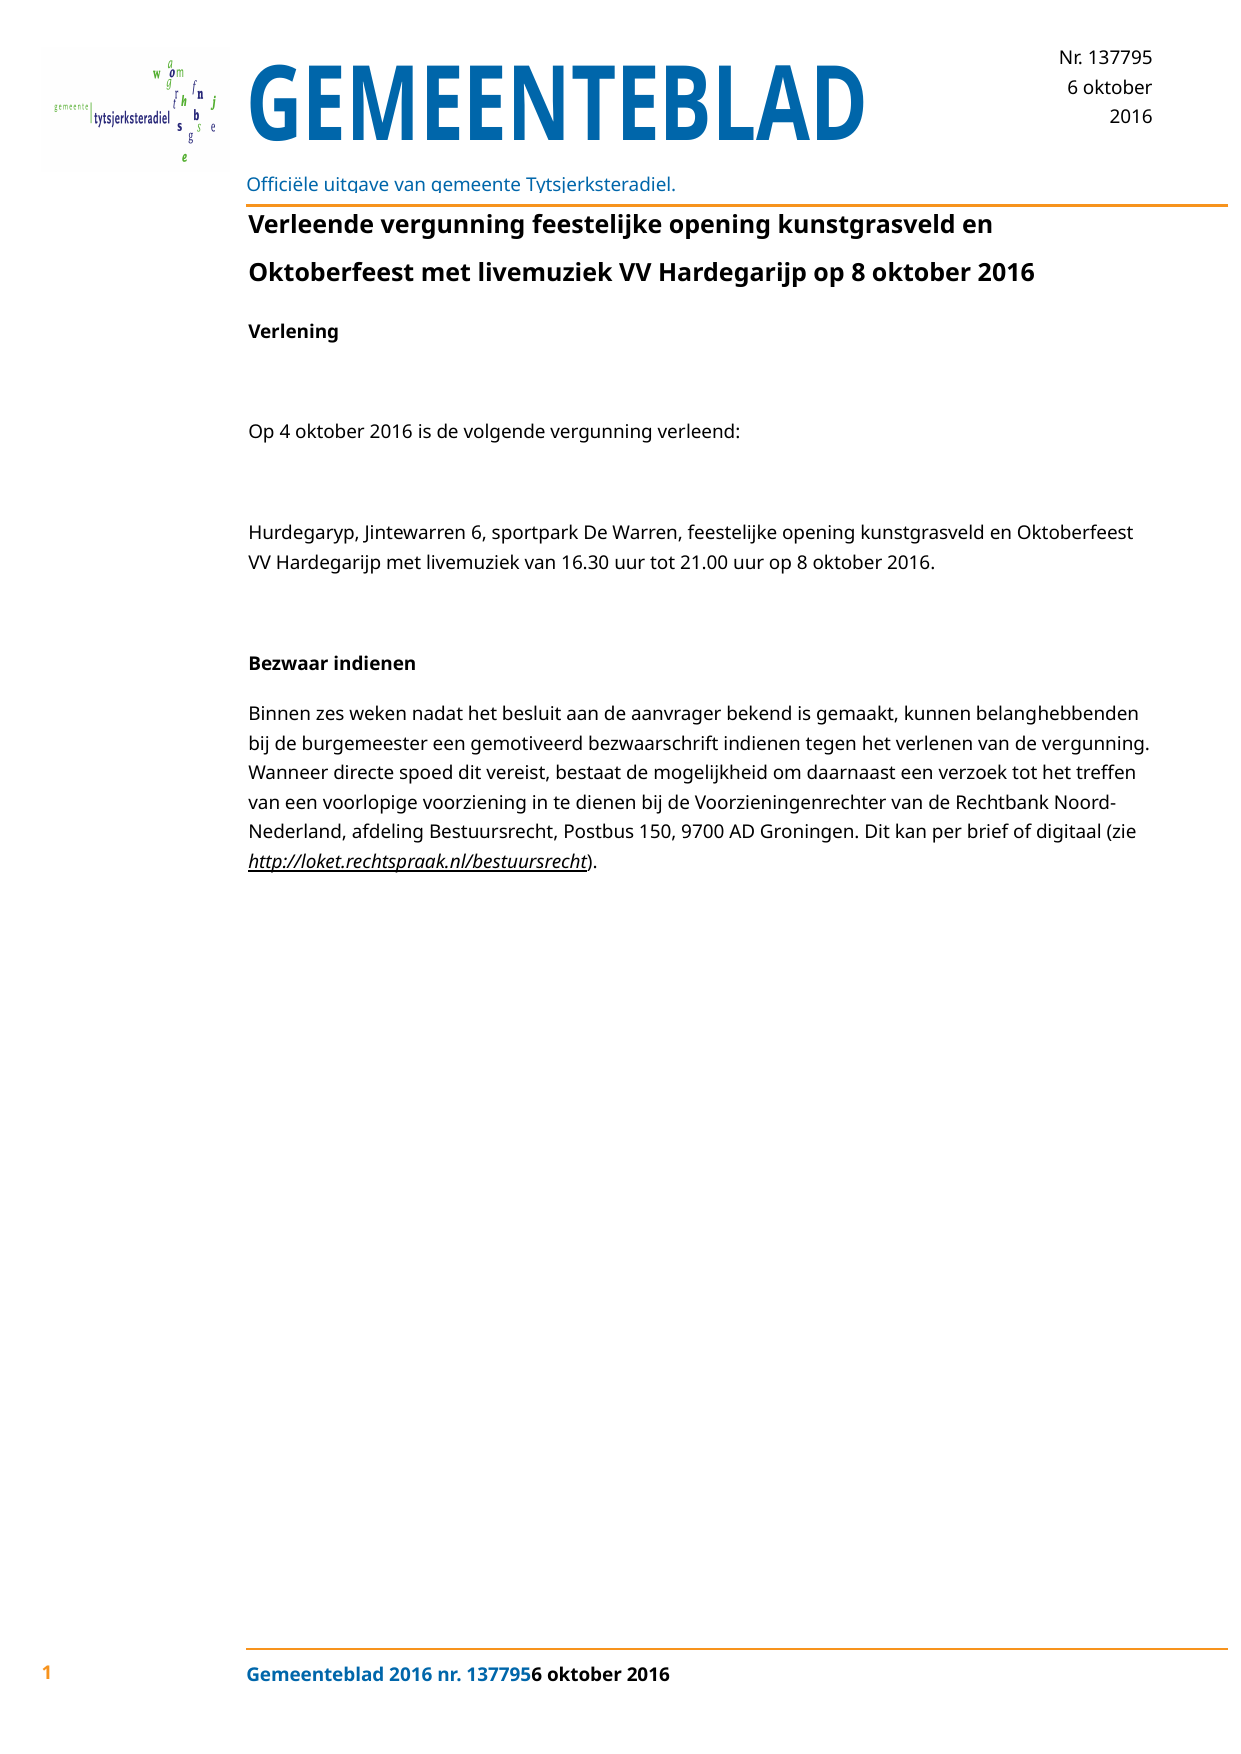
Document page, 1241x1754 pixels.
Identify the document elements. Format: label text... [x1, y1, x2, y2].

text Bezwaar indienen [248, 650, 1152, 676]
picture [41, 47, 231, 172]
text Op 4 oktober 2016 is de volgende vergunning ver­leend: [248, 419, 1152, 444]
text Verlening [248, 318, 1152, 344]
text Binnen zes weken nadat het besluit aan de aanvrager bekend is gemaakt, kunnen belang­hebbenden bij de burgemeester een gemotiveerd bezwaarschrift indienen tegen het verlenen van de ver­gunning. Wanneer directe spoed dit vereist, bestaat de mogelijkheid om daarnaast een verzoek tot het treffen van een voorlopige voorziening in te dienen bij de Voorzieningenrechter van de Rechtbank Noord-Nederland, afdeling Bestuursrecht, Postbus 150, 9700 AD Groningen. Dit kan per brief of digitaal (zie http://loket.rechtspraak.nl/bestuursrecht). [248, 700, 1152, 874]
text Hurdegaryp, Jintewarren 6, sportpark De Warren, feestelijke opening kunstgrasveld en Oktoberfeest VV Hardegarijp met livemuziek van 16.30 uur tot 21.00 uur op 8 oktober 2016. [248, 519, 1152, 575]
text Verleende vergunning feestelijke opening kunstgrasveld en Oktoberfeest met livemuziek VV Hardegarijp op 8 oktober 2016 [248, 207, 1152, 288]
